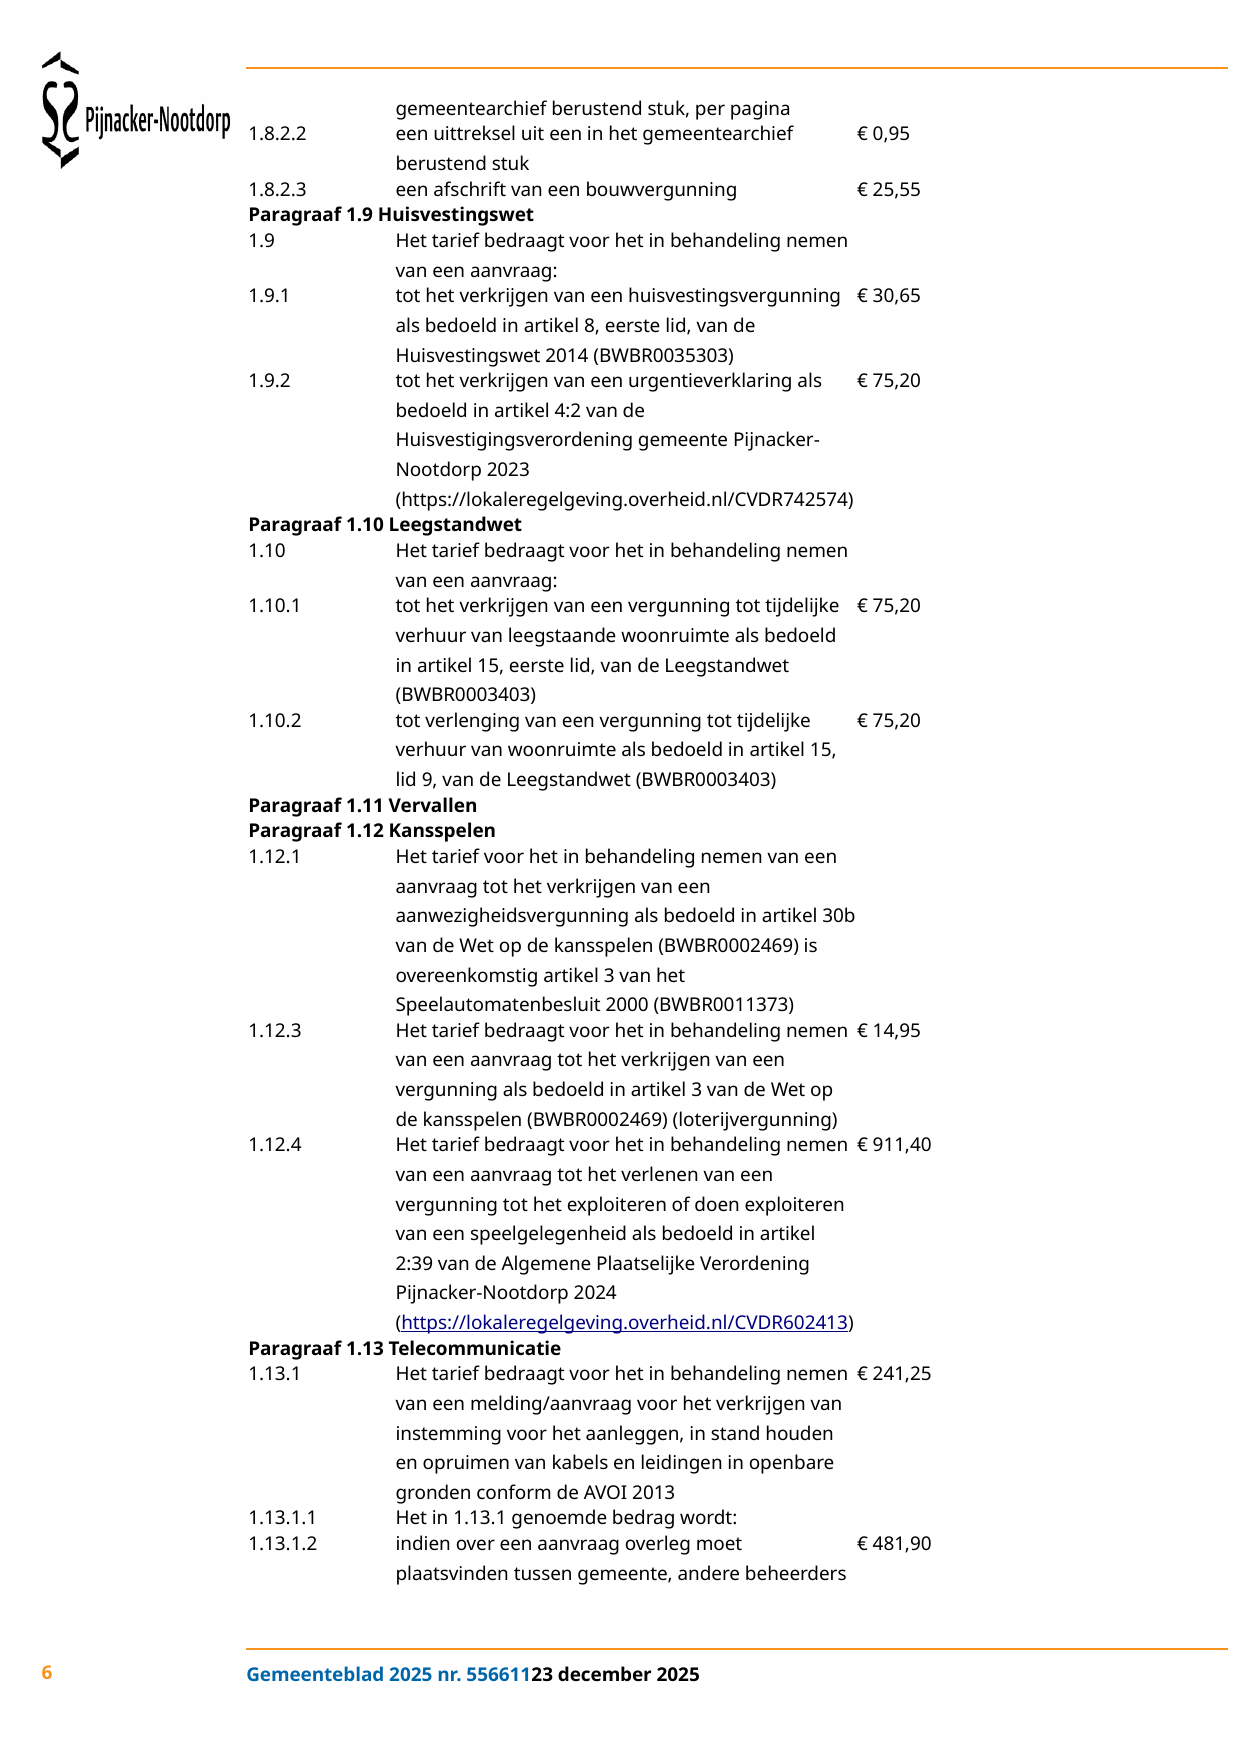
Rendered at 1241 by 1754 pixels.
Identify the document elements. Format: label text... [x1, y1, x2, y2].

table_cell [1004, 176, 1152, 202]
table_cell Het tarief bedraagt voor het in behandeling nemen van een aanvraag: [395, 537, 857, 593]
table_cell [857, 202, 1004, 227]
table_cell tot het verkrijgen van een huisvestingsvergunning als bedoeld in artikel 8, eerste lid, van de Huisvestingswet 2014 (BWBR0035303) [395, 283, 857, 367]
table_cell € 75,20 [857, 707, 1004, 792]
table_cell 1.10.2 [248, 707, 395, 792]
table_cell Het in 1.13.1 genoemde bedrag wordt: [395, 1505, 857, 1530]
table_cell € 911,40 [857, 1132, 1004, 1335]
table_cell Paragraaf 1.13 Telecommunicatie [248, 1335, 857, 1361]
table_cell tot het verkrijgen van een urgentieverklaring als bedoeld in artikel 4:2 van de Huisvestigingsverordening gemeente Pijnacker-Nootdorp 2023 (https://lokaleregelgeving.overheid.nl/CVDR742574) [395, 368, 857, 512]
table_cell [1004, 283, 1152, 367]
table_cell gemeentearchief berustend stuk, per pagina [395, 95, 857, 121]
table_cell [857, 792, 1004, 818]
table_cell [857, 844, 1004, 1017]
table_cell 1.9 [248, 227, 395, 283]
table_cell een afschrift van een bouwvergunning [395, 176, 857, 202]
table_cell [857, 95, 1004, 121]
table_cell [1004, 792, 1152, 818]
table_cell Paragraaf 1.12 Kansspelen [248, 818, 857, 843]
table_cell 1.8.2.2 [248, 121, 395, 176]
picture [41, 47, 231, 172]
table_cell Het tarief bedraagt voor het in behandeling nemen van een melding/aanvraag voor het verkrijgen van instemming voor het aanleggen, in stand houden en opruimen van kabels en leidingen in openbare gronden conform de AVOI 2013 [395, 1361, 857, 1504]
table_cell indien over een aanvraag overleg moet plaatsvinden tussen gemeente, andere beheerders [395, 1530, 857, 1586]
table_cell [1004, 1530, 1152, 1586]
table_cell 1.12.1 [248, 844, 395, 1017]
table_cell [1004, 512, 1152, 537]
table_cell 1.9.1 [248, 283, 395, 367]
table_cell Het tarief bedraagt voor het in behandeling nemen van een aanvraag tot het verkrijgen van een vergunning als bedoeld in artikel 3 van de Wet op de kansspelen (BWBR0002469) (loterijvergunning) [395, 1017, 857, 1132]
table_cell tot verlenging van een vergunning tot tijdelijke verhuur van woonruimte als bedoeld in artikel 15, lid 9, van de Leegstandwet (BWBR0003403) [395, 707, 857, 792]
table_cell 1.10 [248, 537, 395, 593]
table_cell [1004, 368, 1152, 512]
table_cell [1004, 707, 1152, 792]
table_cell [857, 818, 1004, 843]
table_cell 1.9.2 [248, 368, 395, 512]
table_cell [1004, 95, 1152, 121]
table_cell [857, 512, 1004, 537]
table_cell Paragraaf 1.9 Huisvestingswet [248, 202, 857, 227]
table_cell [1004, 227, 1152, 283]
table_cell 1.13.1 [248, 1361, 395, 1504]
table_cell [857, 1335, 1004, 1361]
table_cell 1.13.1.2 [248, 1530, 395, 1586]
table_cell Paragraaf 1.10 Leegstandwet [248, 512, 857, 537]
table_cell 1.10.1 [248, 593, 395, 707]
table_cell een uittreksel uit een in het gemeentearchief berustend stuk [395, 121, 857, 176]
table_cell [1004, 844, 1152, 1017]
table_cell [1004, 593, 1152, 707]
table_cell [1004, 537, 1152, 593]
table_cell € 481,90 [857, 1530, 1004, 1586]
table_cell [1004, 1132, 1152, 1335]
table_cell [248, 95, 395, 121]
table_cell [1004, 202, 1152, 227]
table_cell € 25,55 [857, 176, 1004, 202]
table_cell tot het verkrijgen van een vergunning tot tijdelijke verhuur van leegstaande woonruimte als bedoeld in artikel 15, eerste lid, van de Leegstandwet (BWBR0003403) [395, 593, 857, 707]
table_cell 1.12.4 [248, 1132, 395, 1335]
table_cell 1.8.2.3 [248, 176, 395, 202]
table_cell € 75,20 [857, 593, 1004, 707]
table_cell [1004, 1361, 1152, 1504]
table_cell [857, 1505, 1004, 1530]
table_cell [1004, 818, 1152, 843]
table_cell [1004, 1335, 1152, 1361]
table_cell Het tarief bedraagt voor het in behandeling nemen van een aanvraag: [395, 227, 857, 283]
table_cell € 14,95 [857, 1017, 1004, 1132]
table_cell 1.13.1.1 [248, 1505, 395, 1530]
table_cell [857, 227, 1004, 283]
table_cell € 30,65 [857, 283, 1004, 367]
table_cell 1.12.3 [248, 1017, 395, 1132]
table_cell [1004, 1505, 1152, 1530]
table_cell € 241,25 [857, 1361, 1004, 1504]
table_cell Het tarief bedraagt voor het in behandeling nemen van een aanvraag tot het verlenen van een vergunning tot het exploiteren of doen exploiteren van een speelgelegenheid als bedoeld in artikel 2:39 van de Algemene Plaatselijke Verordening Pijnacker-Nootdorp 2024 (https://lokaleregelgeving.overheid.nl/CVDR602413) [395, 1132, 857, 1335]
table_cell [857, 537, 1004, 593]
table_cell Het tarief voor het in behandeling nemen van een aanvraag tot het verkrijgen van een aanwezigheidsvergunning als bedoeld in artikel 30b van de Wet op de kansspelen (BWBR0002469) is overeenkomstig artikel 3 van het Speelautomatenbesluit 2000 (BWBR0011373) [395, 844, 857, 1017]
table_cell € 0,95 [857, 121, 1004, 176]
table_cell [1004, 121, 1152, 176]
table_cell € 75,20 [857, 368, 1004, 512]
table_cell [1004, 1017, 1152, 1132]
table_cell Paragraaf 1.11 Vervallen [248, 792, 857, 818]
